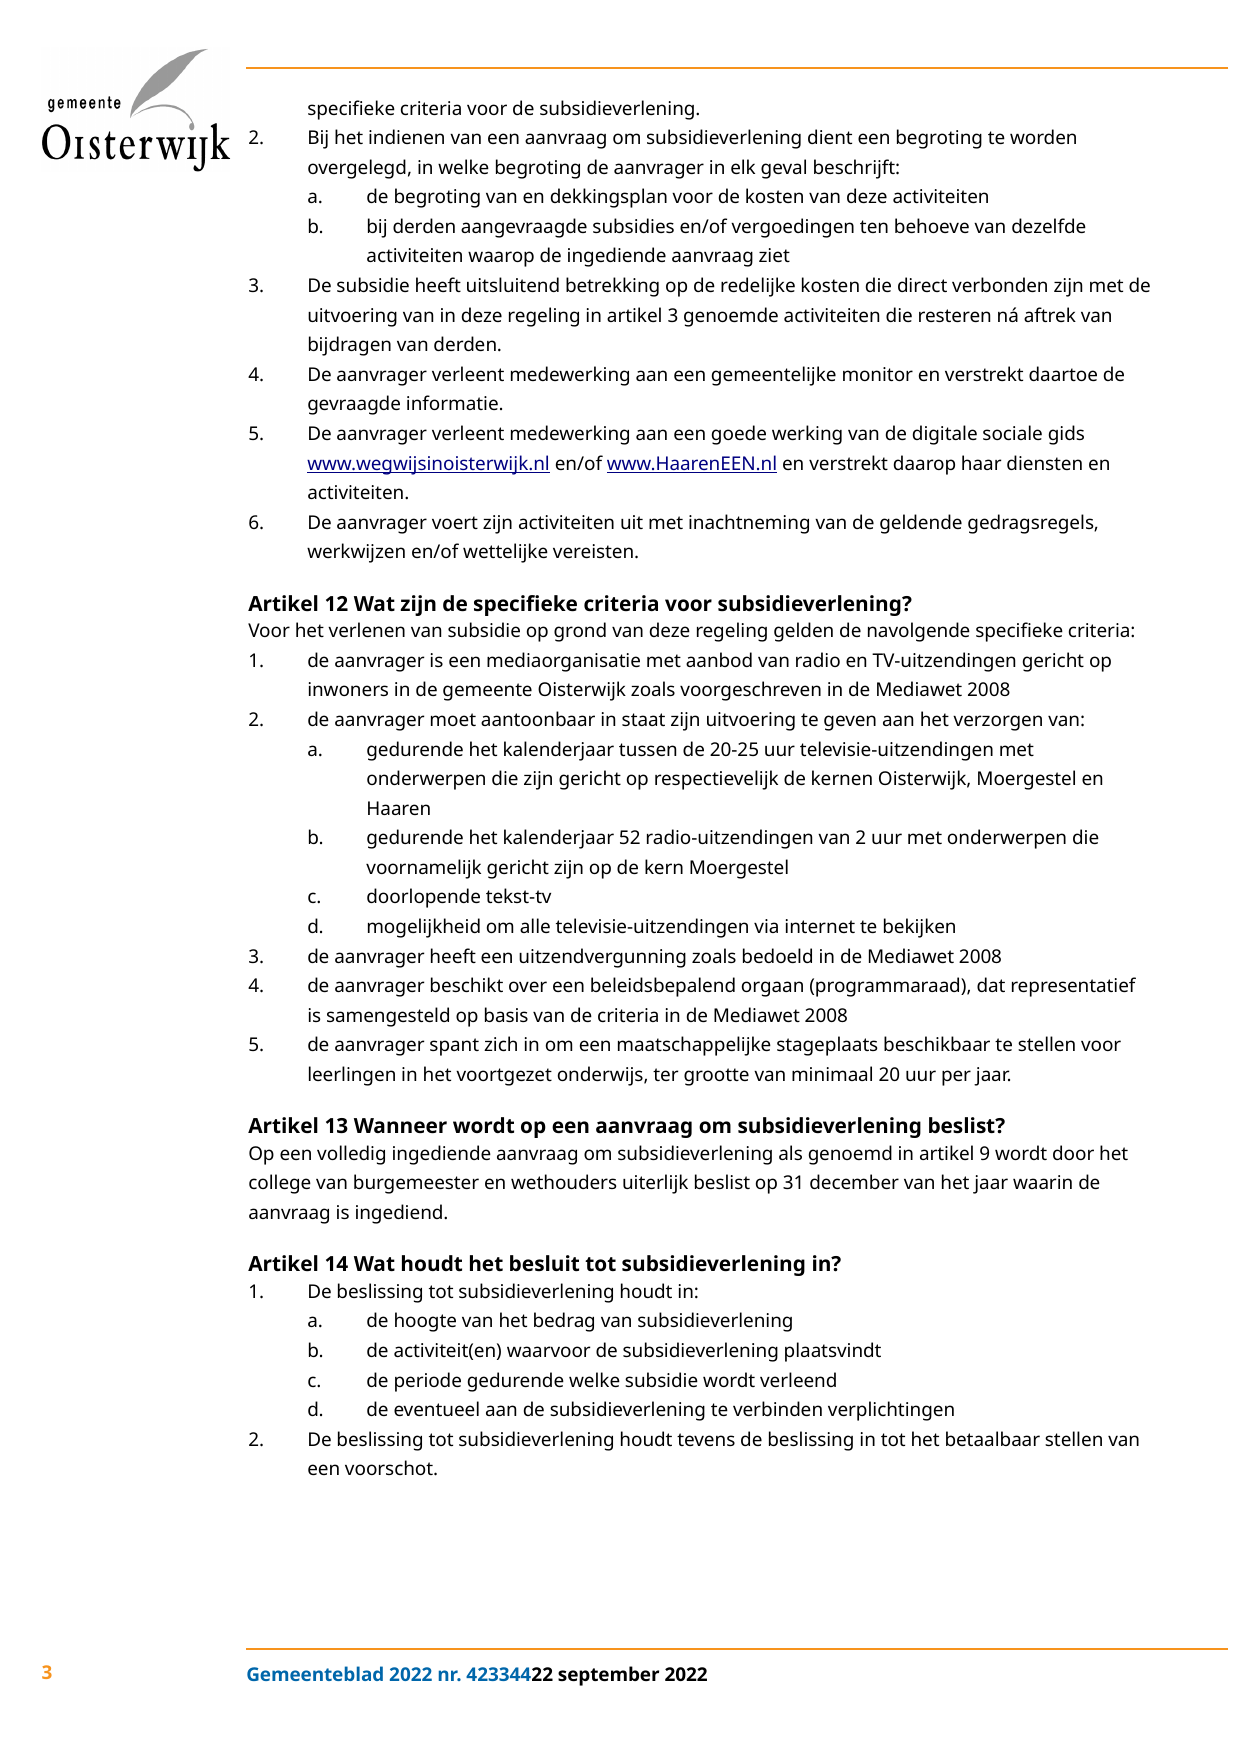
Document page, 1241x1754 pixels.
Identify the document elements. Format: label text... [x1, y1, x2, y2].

text Artikel 13 Wanneer wordt op een aanvraag om subsidieverlening beslist? [248, 1112, 1152, 1140]
picture [41, 47, 231, 172]
list de aanvrager spant zich in om een maatschappelijke stageplaats beschikbaar te stellen voor leerlingen in het voortgezet onderwijs, ter grootte van minimaal 20 uur per jaar. [248, 1032, 1152, 1087]
list de aanvrager heeft een uitzendvergunning zoals bedoeld in de Mediawet 2008 [248, 943, 1152, 968]
list De aanvrager verleent medewerking aan een gemeentelijke monitor en verstrekt daartoe de gevraagde informatie. [248, 361, 1152, 416]
list de aanvrager moet aantoonbaar in staat zijn uitvoering te geven aan het verzorgen van: [248, 706, 1152, 732]
list de hoogte van het bedrag van subsidieverlening [307, 1308, 1152, 1333]
list de aanvrager beschikt over een beleidsbepalend orgaan (programmaraad), dat representatief is samengesteld op basis van de criteria in de Mediawet 2008 [248, 972, 1152, 1028]
list Bij het indienen van een aanvraag om subsidieverlening dient een begroting te worden overgelegd, in welke begroting de aanvrager in elk geval beschrijft: [248, 124, 1152, 180]
list De subsidie heeft uitsluitend betrekking op de redelijke kosten die direct verbonden zijn met de uitvoering van in deze regeling in artikel 3 genoemde activiteiten die resteren ná aftrek van bijdragen van derden. [248, 272, 1152, 357]
list doorlopende tekst-tv [307, 884, 1152, 909]
list de periode gedurende welke subsidie wordt verleend [307, 1367, 1152, 1392]
text Op een volledig ingediende aanvraag om subsidieverlening als genoemd in artikel 9 wordt door het college van burgemeester en wethouders uiterlijk beslist op 31 december van het jaar waarin de aanvraag is ingediend. [248, 1140, 1152, 1225]
list de aanvrager is een mediaorganisatie met aanbod van radio en TV-uitzendingen gericht op inwoners in de gemeente Oisterwijk zoals voorgeschreven in de Mediawet 2008 [248, 647, 1152, 702]
list mogelijkheid om alle televisie-uitzendingen via internet te bekijken [307, 913, 1152, 939]
list gedurende het kalenderjaar tussen de 20-25 uur televisie-uitzendingen met onderwerpen die zijn gericht op respectievelijk de kernen Oisterwijk, Moergestel en Haaren [307, 736, 1152, 821]
list de activiteit(en) waarvoor de subsidieverlening plaatsvindt [307, 1337, 1152, 1363]
list gedurende het kalenderjaar 52 radio-uitzendingen van 2 uur met onderwerpen die voornamelijk gericht zijn op de kern Moergestel [307, 824, 1152, 880]
text Artikel 12 Wat zijn de specifieke criteria voor subsidieverlening? [248, 589, 1152, 617]
list specifieke criteria voor de subsidieverlening. [248, 95, 1152, 121]
list de eventueel aan de subsidieverlening te verbinden verplichtingen [307, 1396, 1152, 1422]
text Voor het verlenen van subsidie op grond van deze regeling gelden de navolgende specifieke criteria: [248, 617, 1152, 643]
list De beslissing tot subsidieverlening houdt in: [248, 1278, 1152, 1304]
list de begroting van en dekkingsplan voor de kosten van deze activiteiten [307, 183, 1152, 209]
text Artikel 14 Wat houdt het besluit tot subsidieverlening in? [248, 1249, 1152, 1278]
list De aanvrager voert zijn activiteiten uit met inachtneming van de geldende gedragsregels, werkwijzen en/of wettelijke vereisten. [248, 509, 1152, 564]
list bij derden aangevraagde subsidies en/of vergoedingen ten behoeve van dezelfde activiteiten waarop de ingediende aanvraag ziet [307, 213, 1152, 268]
list De beslissing tot subsidieverlening houdt tevens de beslissing in tot het betaalbaar stellen van een voorschot. [248, 1426, 1152, 1481]
list De aanvrager verleent medewerking aan een goede werking van de digitale sociale gids www.wegwijsinoisterwijk.nl en/of www.HaarenEEN.nl en verstrekt daarop haar diensten en activiteiten. [248, 420, 1152, 505]
